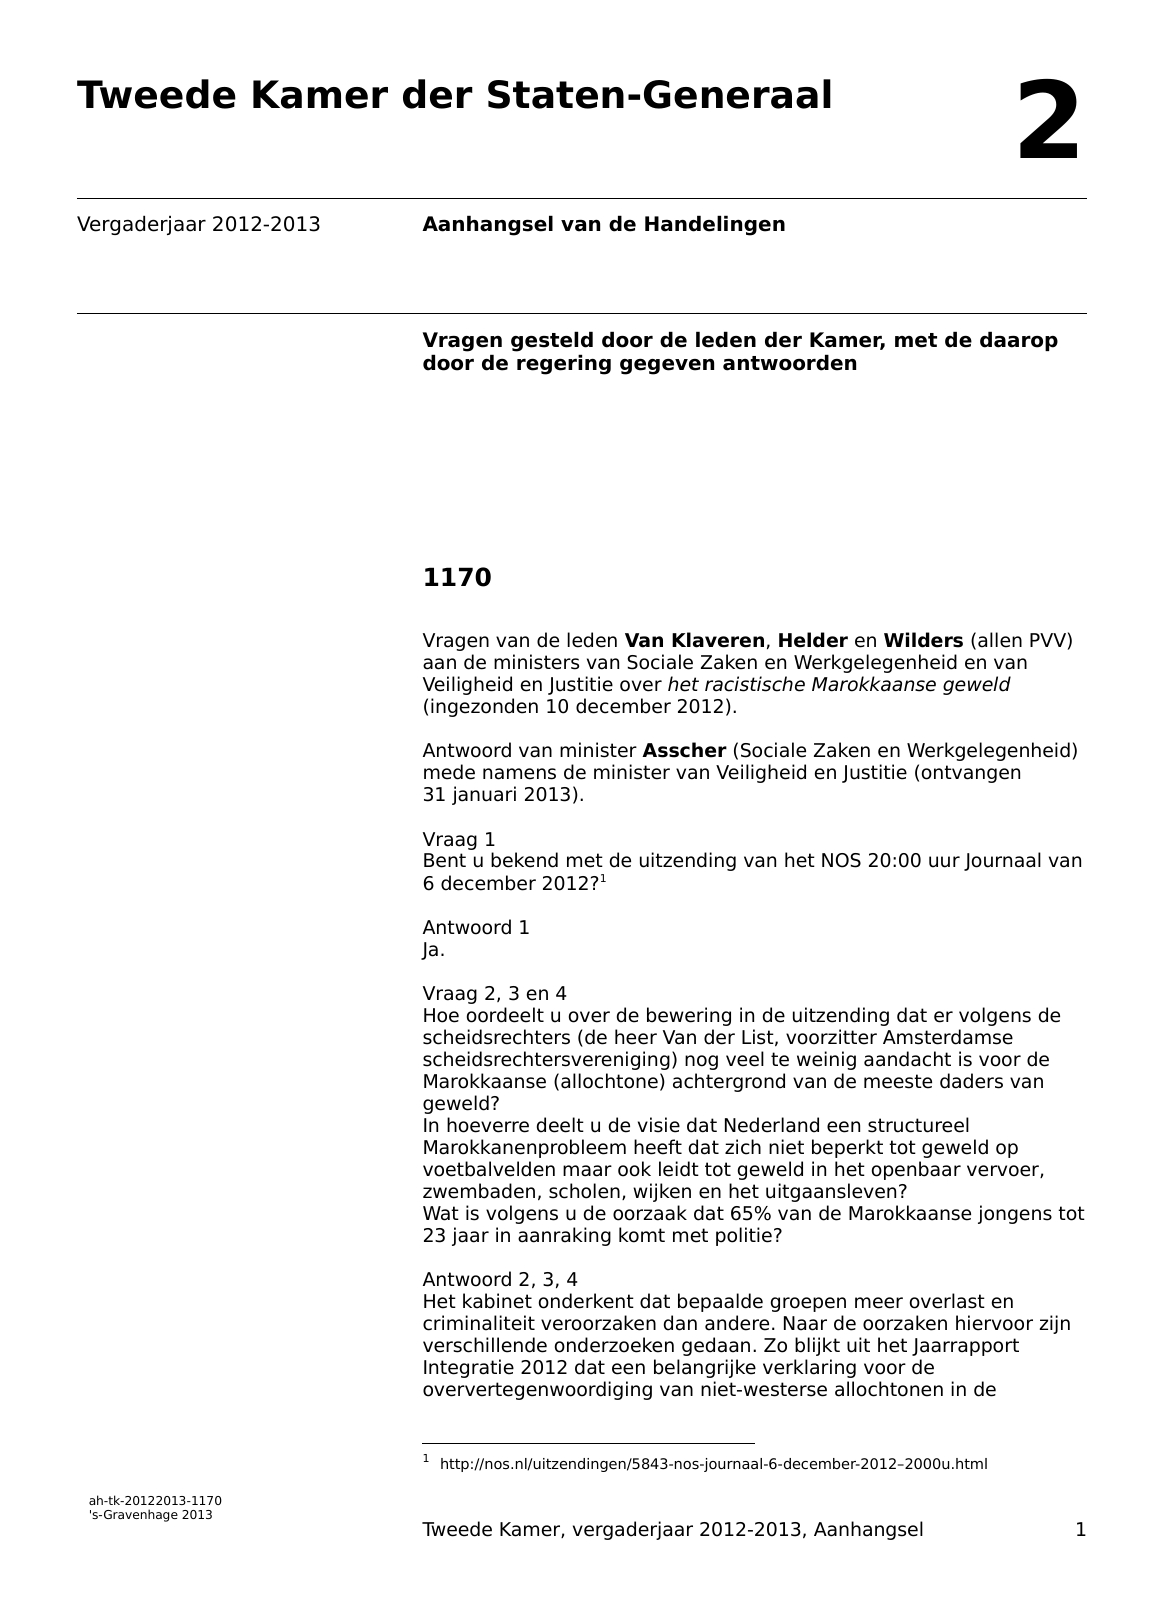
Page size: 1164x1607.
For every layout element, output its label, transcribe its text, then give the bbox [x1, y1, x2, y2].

text Vraag 2, 3 en 4 [422, 983, 1087, 1005]
text In hoeverre deelt u de visie dat Nederland een structureel Marokkanenprobleem heeft dat zich niet beperkt tot geweld op voetbalvelden maar ook leidt tot geweld in het openbaar vervoer, zwembaden, scholen, wijken en het uitgaansleven? [422, 1114, 1087, 1202]
text Het kabinet onderkent dat bepaalde groepen meer overlast en criminaliteit veroorzaken dan andere. Naar de oorzaken hiervoor zijn verschillende onderzoeken gedaan. Zo blijkt uit het Jaarrapport Integratie 2012 dat een belangrijke verklaring voor de oververtegenwoordiging van niet-westerse allochtonen in de [422, 1291, 1087, 1401]
text Antwoord 2, 3, 4 [422, 1269, 1087, 1291]
text Wat is volgens u de oorzaak dat 65% van de Marokkaanse jongens tot 23 jaar in aanraking komt met politie? [422, 1202, 1087, 1246]
text Hoe oordeelt u over de bewering in de uitzending dat er volgens de scheidsrechters (de heer Van der List, voorzitter Amsterdamse scheidsrechtersvereniging) nog veel te weinig aandacht is voor de Marokkaanse (allochtone) achtergrond van de meeste daders van geweld? [422, 1005, 1087, 1114]
text ah-tk-20122013-1170 [88, 1494, 323, 1508]
table_cell [77, 314, 422, 375]
text http://nos.nl/uitzendingen/5843-nos-journaal-6-december-2012–2000u.html [422, 1452, 1087, 1474]
text 1170 [422, 563, 1087, 592]
text Bent u bekend met de uitzending van het NOS 20:00 uur Journaal van 6 december 2012? [422, 850, 1087, 894]
text Antwoord 1 [422, 917, 1087, 938]
text Vragen van de leden Van Klaveren, Helder en Wilders (allen PVV) aan de ministers van Sociale Zaken en Werkgelegenheid en van Veiligheid en Justitie over het racistische Marokkaanse geweld (ingezonden 10 december 2012). [422, 630, 1087, 718]
text Vraag 1 [422, 828, 1087, 850]
text Ja. [422, 938, 1087, 961]
table_header Tweede Kamer der Staten-Generaal [77, 59, 886, 198]
table_cell Aanhangsel van de Handelingen [422, 199, 1087, 313]
table_cell Vergaderjaar 2012-2013 [77, 199, 422, 313]
text 's-Gravenhage 2013 [88, 1508, 323, 1522]
table_cell Vragen gesteld door de leden der Kamer, met de daarop door de regering gegeven antwoorden [422, 314, 1087, 375]
table_header 2 [886, 59, 1087, 198]
text Antwoord van minister Asscher (Sociale Zaken en Werkgelegenheid) mede namens de minister van Veiligheid en Justitie (ontvangen 31 januari 2013). [422, 740, 1087, 806]
